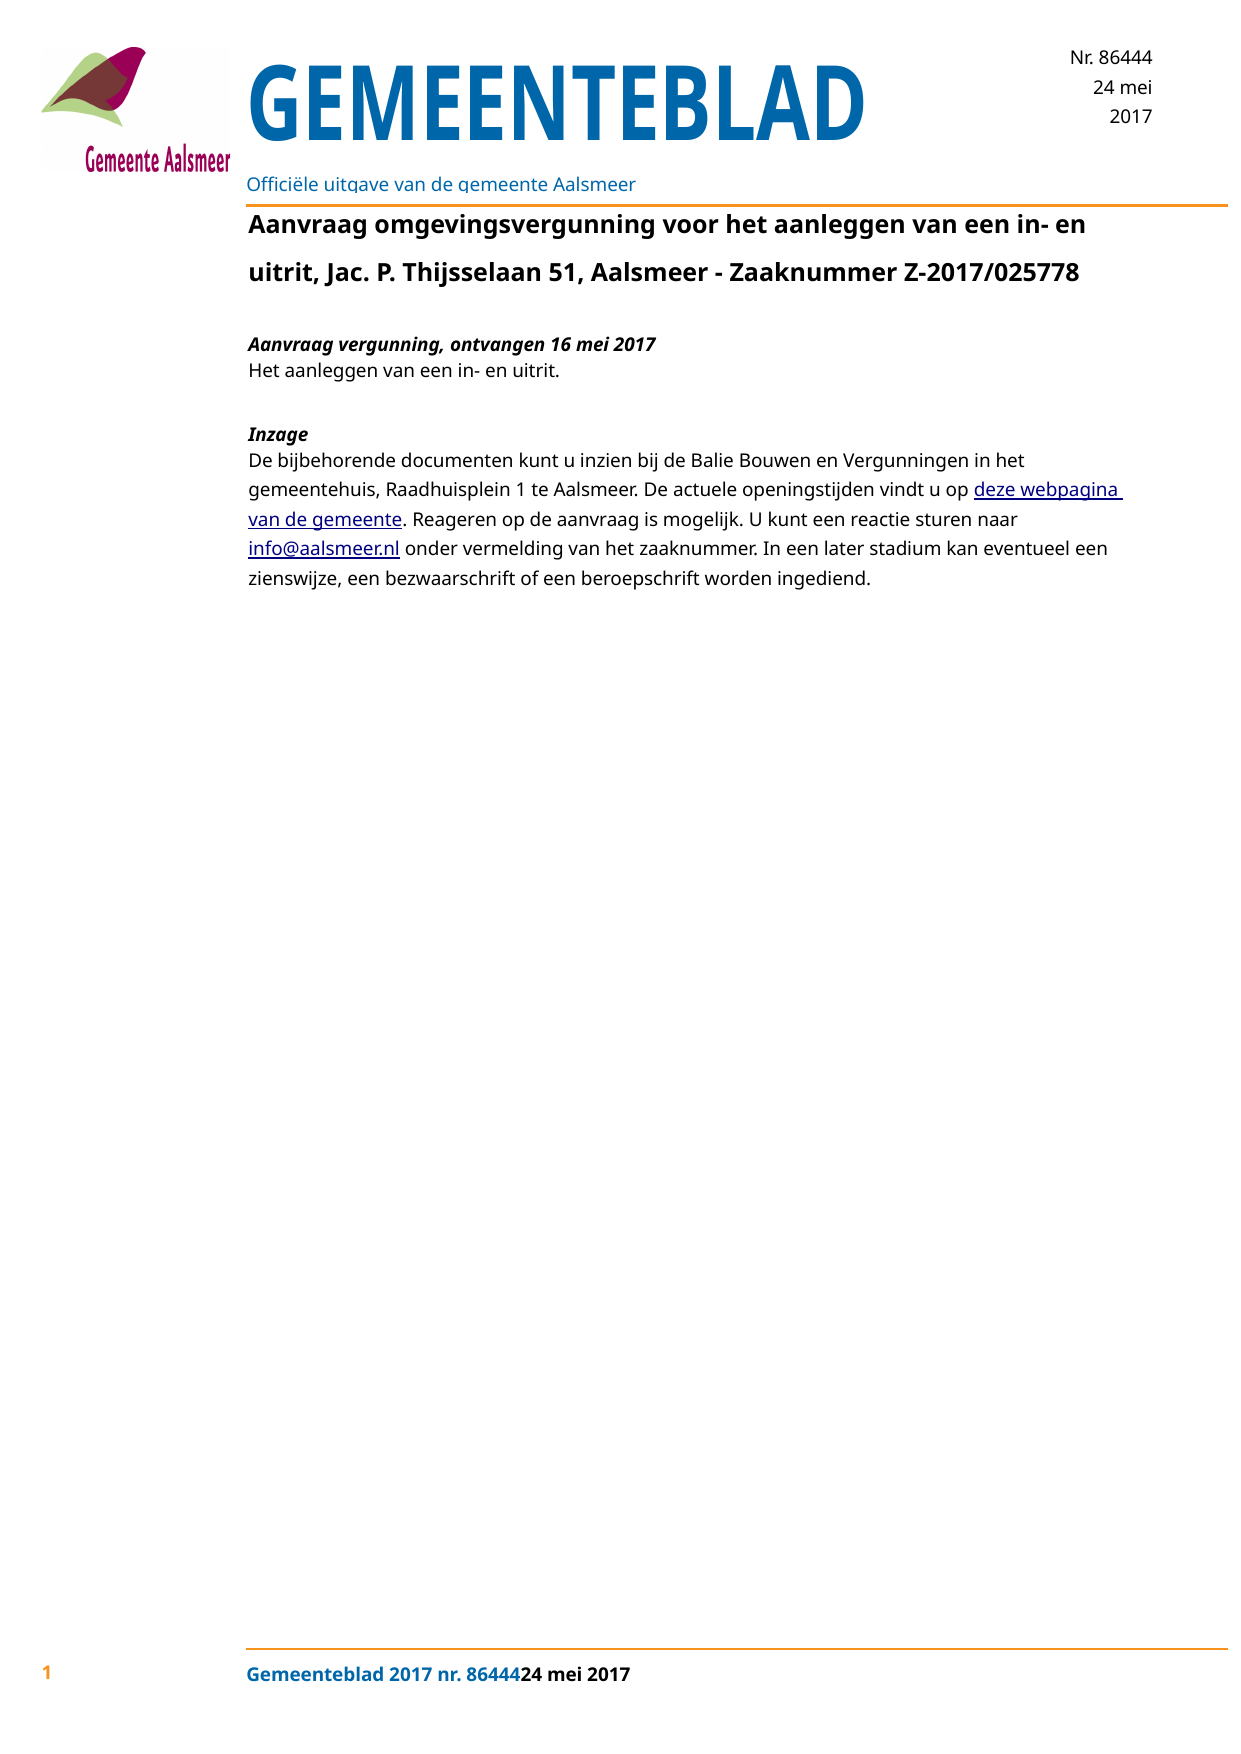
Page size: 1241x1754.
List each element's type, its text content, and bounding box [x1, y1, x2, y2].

text Het aanleggen van een in- en uitrit. [248, 357, 1152, 383]
text Aanvraag vergunning, ontvangen 16 mei 2017 [248, 331, 1152, 357]
text De bijbehorende documenten kunt u inzien bij de Balie Bouwen en Vergunningen in het gemeentehuis, Raadhuisplein 1 te Aalsmeer. De actuele openingstijden vindt u op deze webpagina van de gemeente. Reageren op de aanvraag is mogelijk. U kunt een reactie sturen naar info@aalsmeer.nl onder vermelding van het zaaknummer. In een later stadium kan eventueel een zienswijze, een bezwaarschrift of een beroepschrift worden ingediend. [248, 447, 1152, 591]
text Inzage [248, 421, 1152, 447]
text ​ [248, 616, 1152, 641]
picture [41, 47, 231, 172]
text Aanvraag omgevingsvergunning voor het aanleggen van een in- en uitrit, Jac. P. Thijsselaan 51, Aalsmeer - Zaaknummer Z-2017/025778 [248, 207, 1152, 288]
